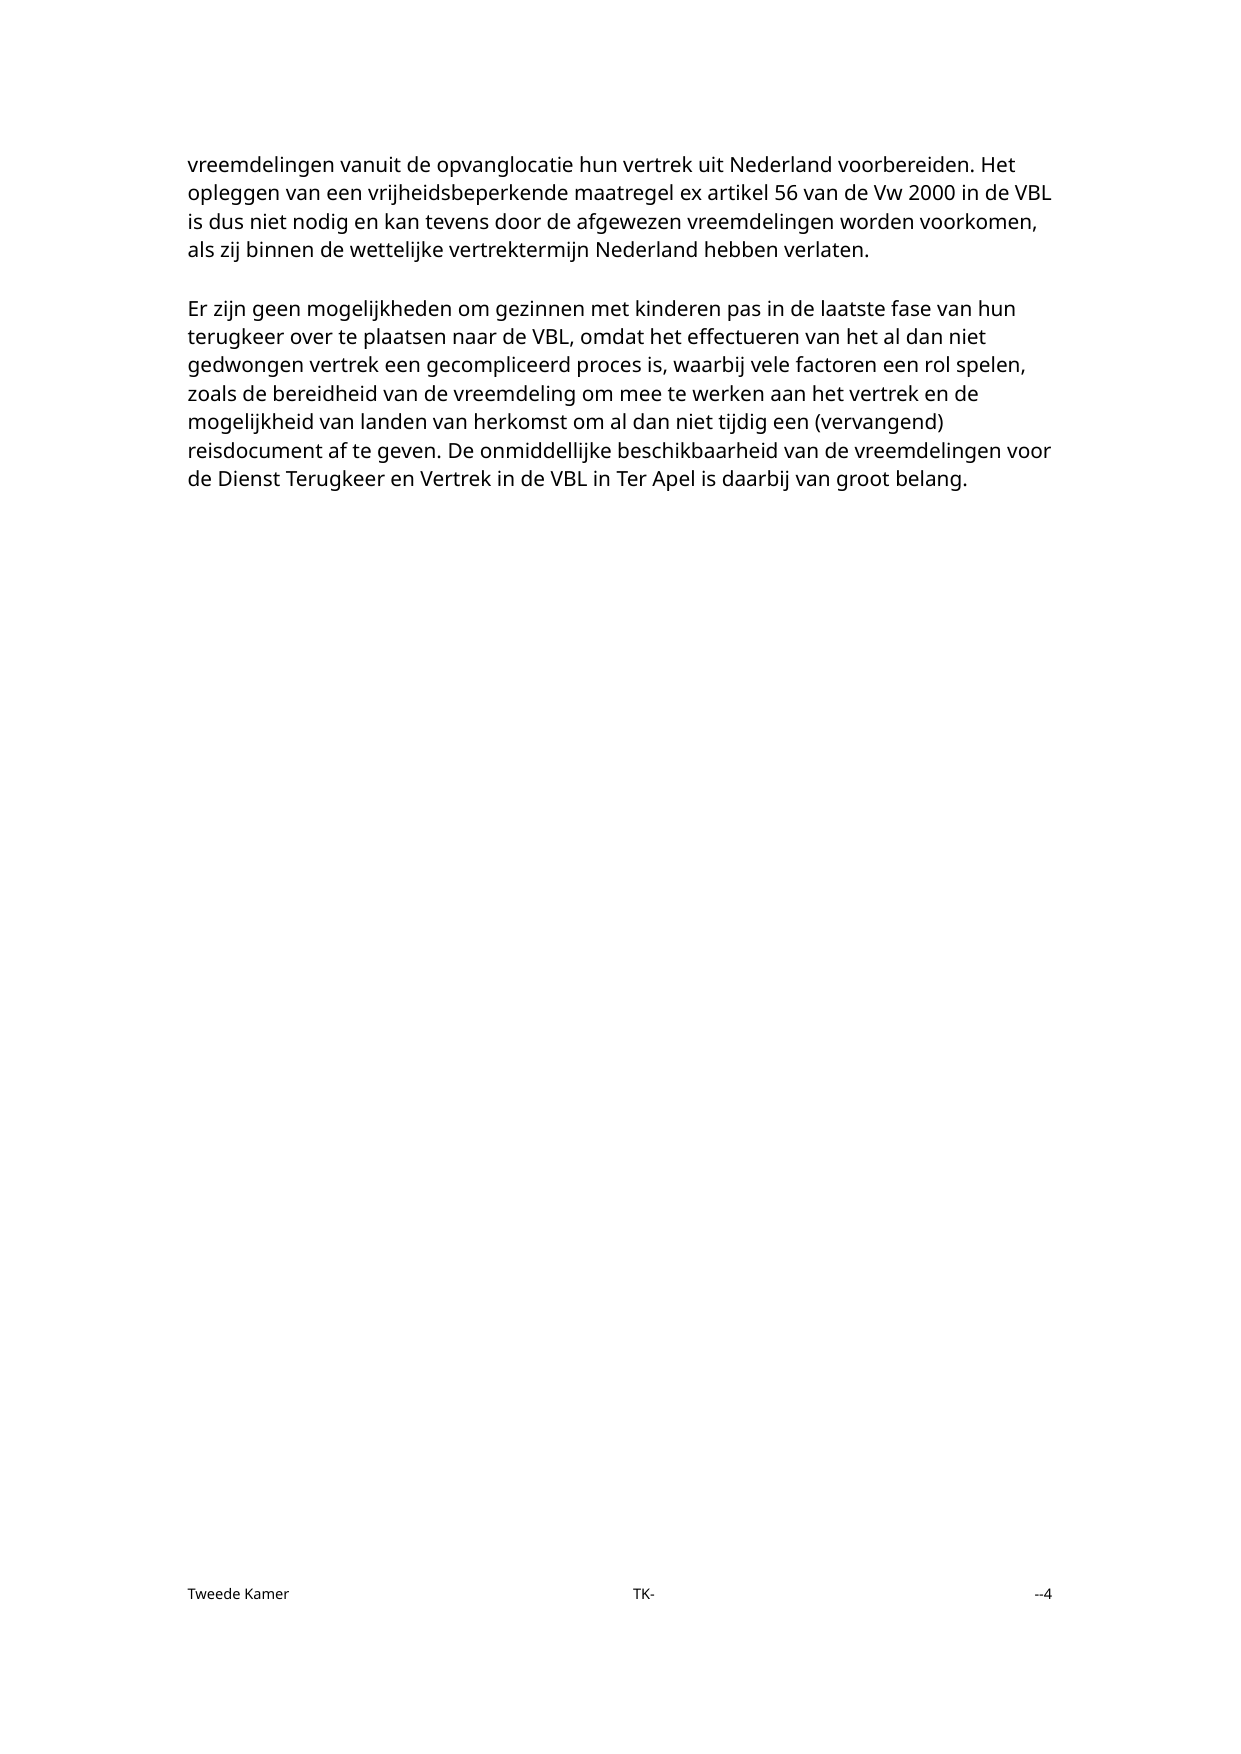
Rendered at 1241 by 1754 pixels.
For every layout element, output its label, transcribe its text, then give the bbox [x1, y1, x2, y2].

text vreemdelingen vanuit de opvanglocatie hun vertrek uit Nederland voorbereiden. Het opleggen van een vrijheidsbeperkende maatregel ex artikel 56 van de Vw 2000 in de VBL is dus niet nodig en kan tevens door de afgewezen vreemdelingen worden voorkomen, als zij binnen de wettelijke vertrektermijn Nederland hebben verlaten. [187, 150, 1053, 264]
text Er zijn geen mogelijkheden om gezinnen met kinderen pas in de laatste fase van hun terugkeer over te plaatsen naar de VBL, omdat het effectueren van het al dan niet gedwongen vertrek een gecompliceerd proces is, waarbij vele factoren een rol spelen, zoals de bereidheid van de vreemdeling om mee te werken aan het vertrek en de mogelijkheid van landen van herkomst om al dan niet tijdig een (vervangend) reisdocument af te geven. De onmiddellijke beschikbaarheid van de vreemdelingen voor de Dienst Terugkeer en Vertrek in de VBL in Ter Apel is daarbij van groot belang. [187, 294, 1053, 493]
